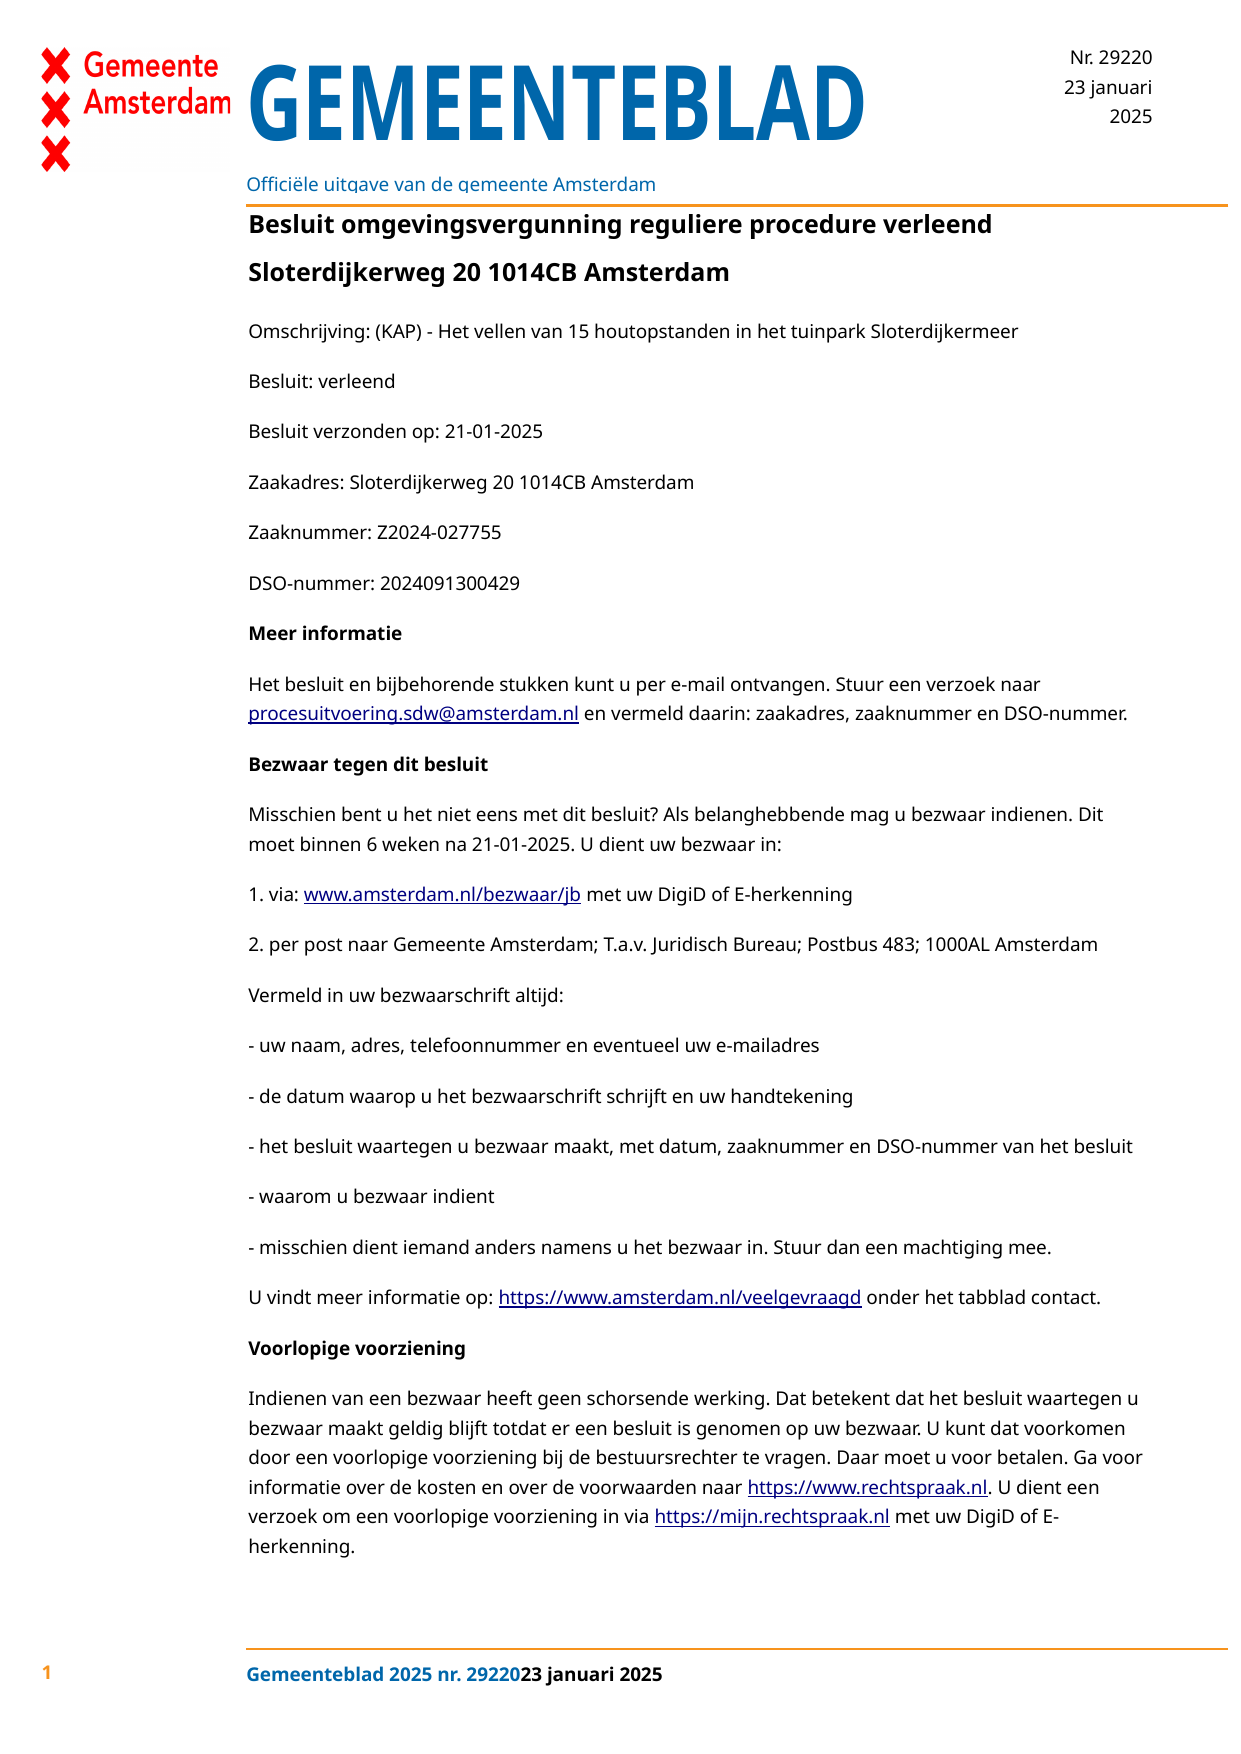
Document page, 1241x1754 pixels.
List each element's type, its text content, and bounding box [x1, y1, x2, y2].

text Voorlopige voorziening [248, 1335, 1152, 1361]
text Indienen van een bezwaar heeft geen schorsende werking. Dat betekent dat het besluit waartegen u bezwaar maakt geldig blijft totdat er een besluit is genomen op uw bezwaar. U kunt dat voorkomen door een voorlopige voorziening bij de bestuursrechter te vragen. Daar moet u voor betalen. Ga voor informatie over de kosten en over de voorwaarden naar https://www.rechtspraak.nl. U dient een verzoek om een voorlopige voorziening in via https://mijn.rechtspraak.nl met uw DigiD of E-herkenning. [248, 1385, 1152, 1559]
text - misschien dient iemand anders namens u het bezwaar in. Stuur dan een machtiging mee. [248, 1234, 1152, 1260]
text Besluit: verleend [248, 368, 1152, 394]
text Omschrijving: (KAP) - Het vellen van 15 houtopstanden in het tuinpark Sloterdijkermeer [248, 318, 1152, 344]
text Besluit verzonden op: 21-01-2025 [248, 419, 1152, 444]
text - uw naam, adres, telefoonnummer en eventueel uw e-mailadres [248, 1032, 1152, 1058]
text - het besluit waartegen u bezwaar maakt, met datum, zaaknummer en DSO-nummer van het besluit [248, 1133, 1152, 1159]
text Het besluit en bijbehorende stukken kunt u per e-mail ontvangen. Stuur een verzoek naar procesuitvoering.sdw@amsterdam.nl en vermeld daarin: zaakadres, zaaknummer en DSO-nummer. [248, 671, 1152, 726]
text Zaaknummer: Z2024-027755 [248, 519, 1152, 545]
text Vermeld in uw bezwaarschrift altijd: [248, 982, 1152, 1008]
text Zaakadres: Sloterdijkerweg 20 1014CB Amsterdam [248, 469, 1152, 495]
text - waarom u bezwaar indient [248, 1184, 1152, 1209]
picture [41, 47, 231, 172]
text U vindt meer informatie op: https://www.amsterdam.nl/veelgevraagd onder het tabblad contact. [248, 1284, 1152, 1310]
text DSO-nummer: 2024091300429 [248, 570, 1152, 596]
text 1. via: www.amsterdam.nl/bezwaar/jb met uw DigiD of E-herkenning [248, 881, 1152, 907]
text Misschien bent u het niet eens met dit besluit? Als belanghebbende mag u bezwaar indienen. Dit moet binnen 6 weken na 21-01-2025. U dient uw bezwaar in: [248, 801, 1152, 857]
text Bezwaar tegen dit besluit [248, 751, 1152, 777]
text Meer informatie [248, 620, 1152, 646]
text Besluit omgevingsvergunning reguliere procedure verleend Sloterdijkerweg 20 1014CB Amsterdam [248, 207, 1152, 288]
text - de datum waarop u het bezwaarschrift schrijft en uw handtekening [248, 1083, 1152, 1109]
text 2. per post naar Gemeente Amsterdam; T.a.v. Juridisch Bureau; Postbus 483; 1000AL Amsterdam [248, 932, 1152, 957]
